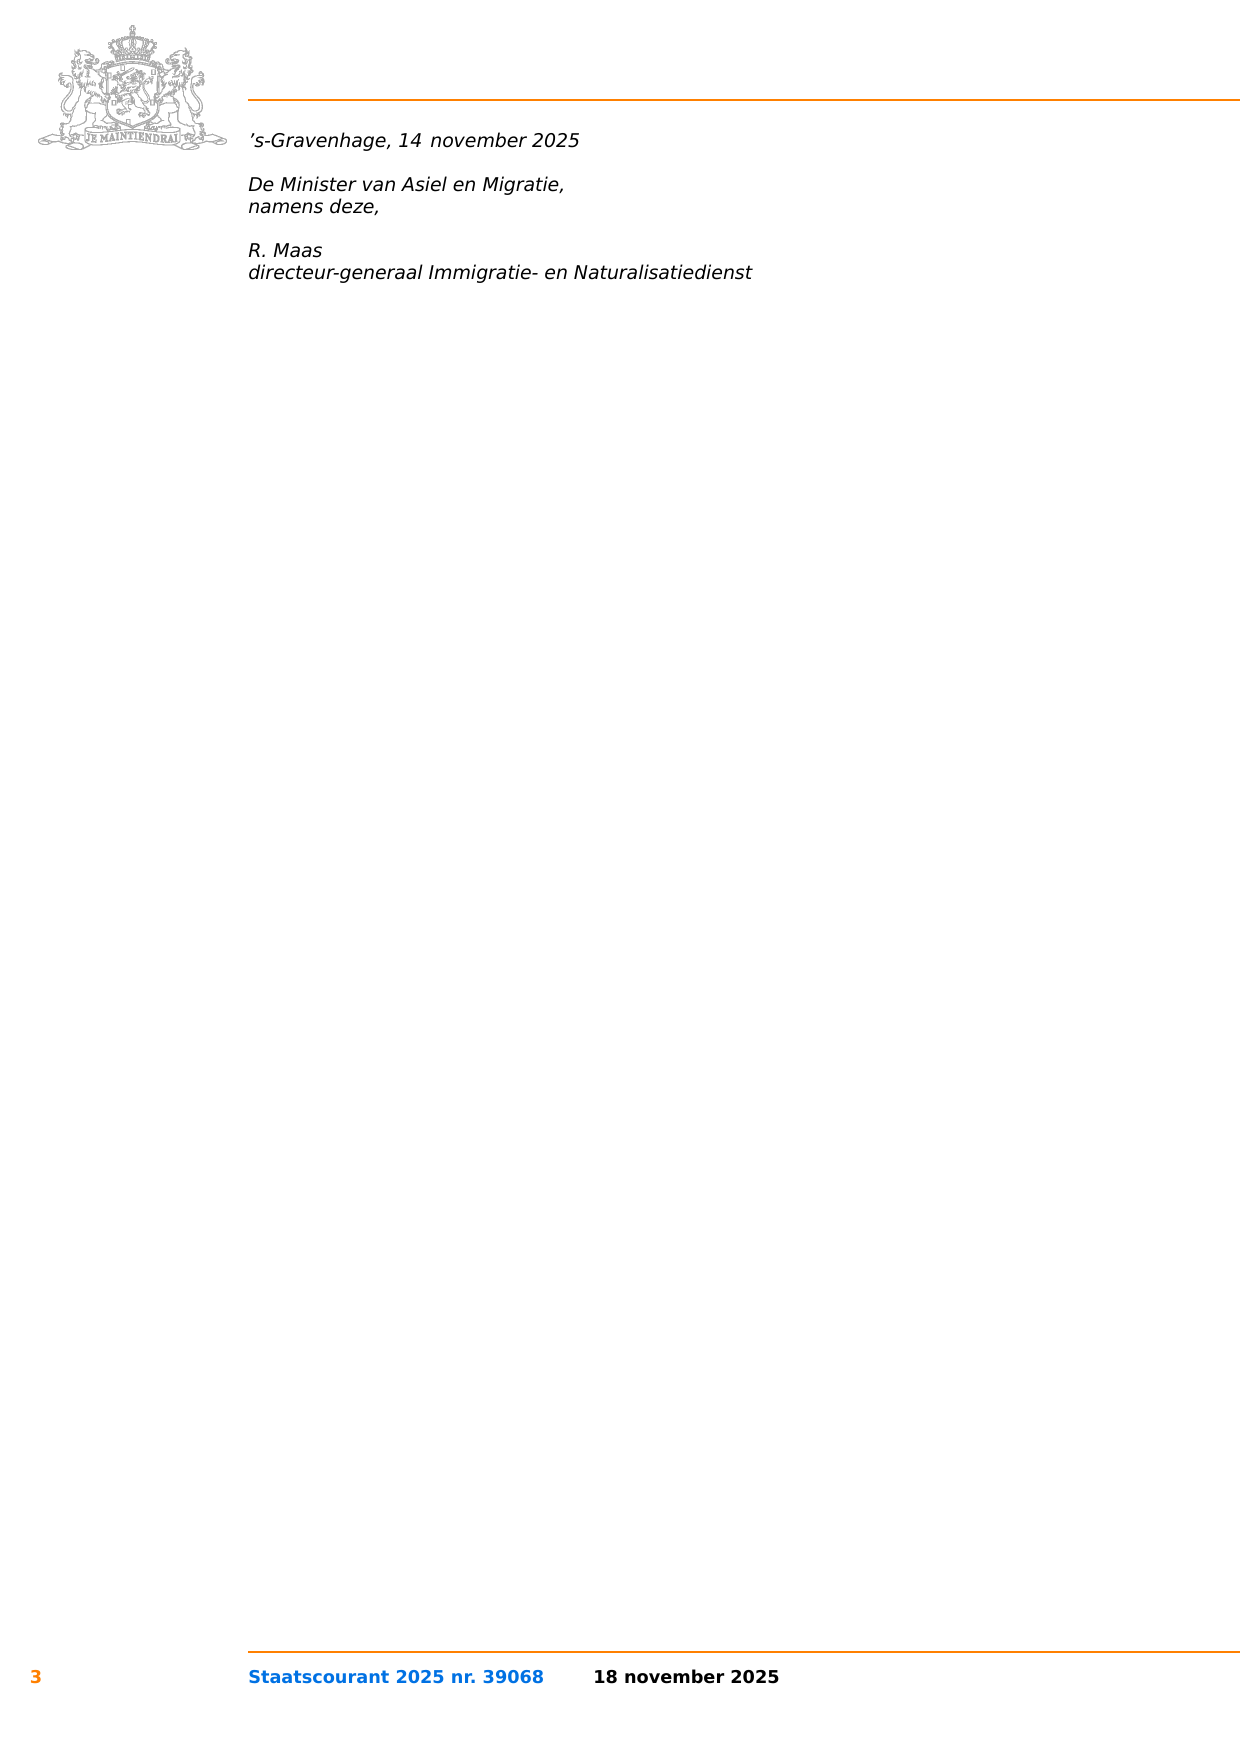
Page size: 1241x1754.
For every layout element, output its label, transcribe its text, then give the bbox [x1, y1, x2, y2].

picture [38, 25, 227, 150]
text ’s-Gravenhage, 14 november 2025 [248, 130, 1163, 152]
text De Minister van Asiel en Migratie, namens deze, R. Maas directeur-generaal Immigratie- en Naturalisatiedienst [248, 174, 1163, 284]
